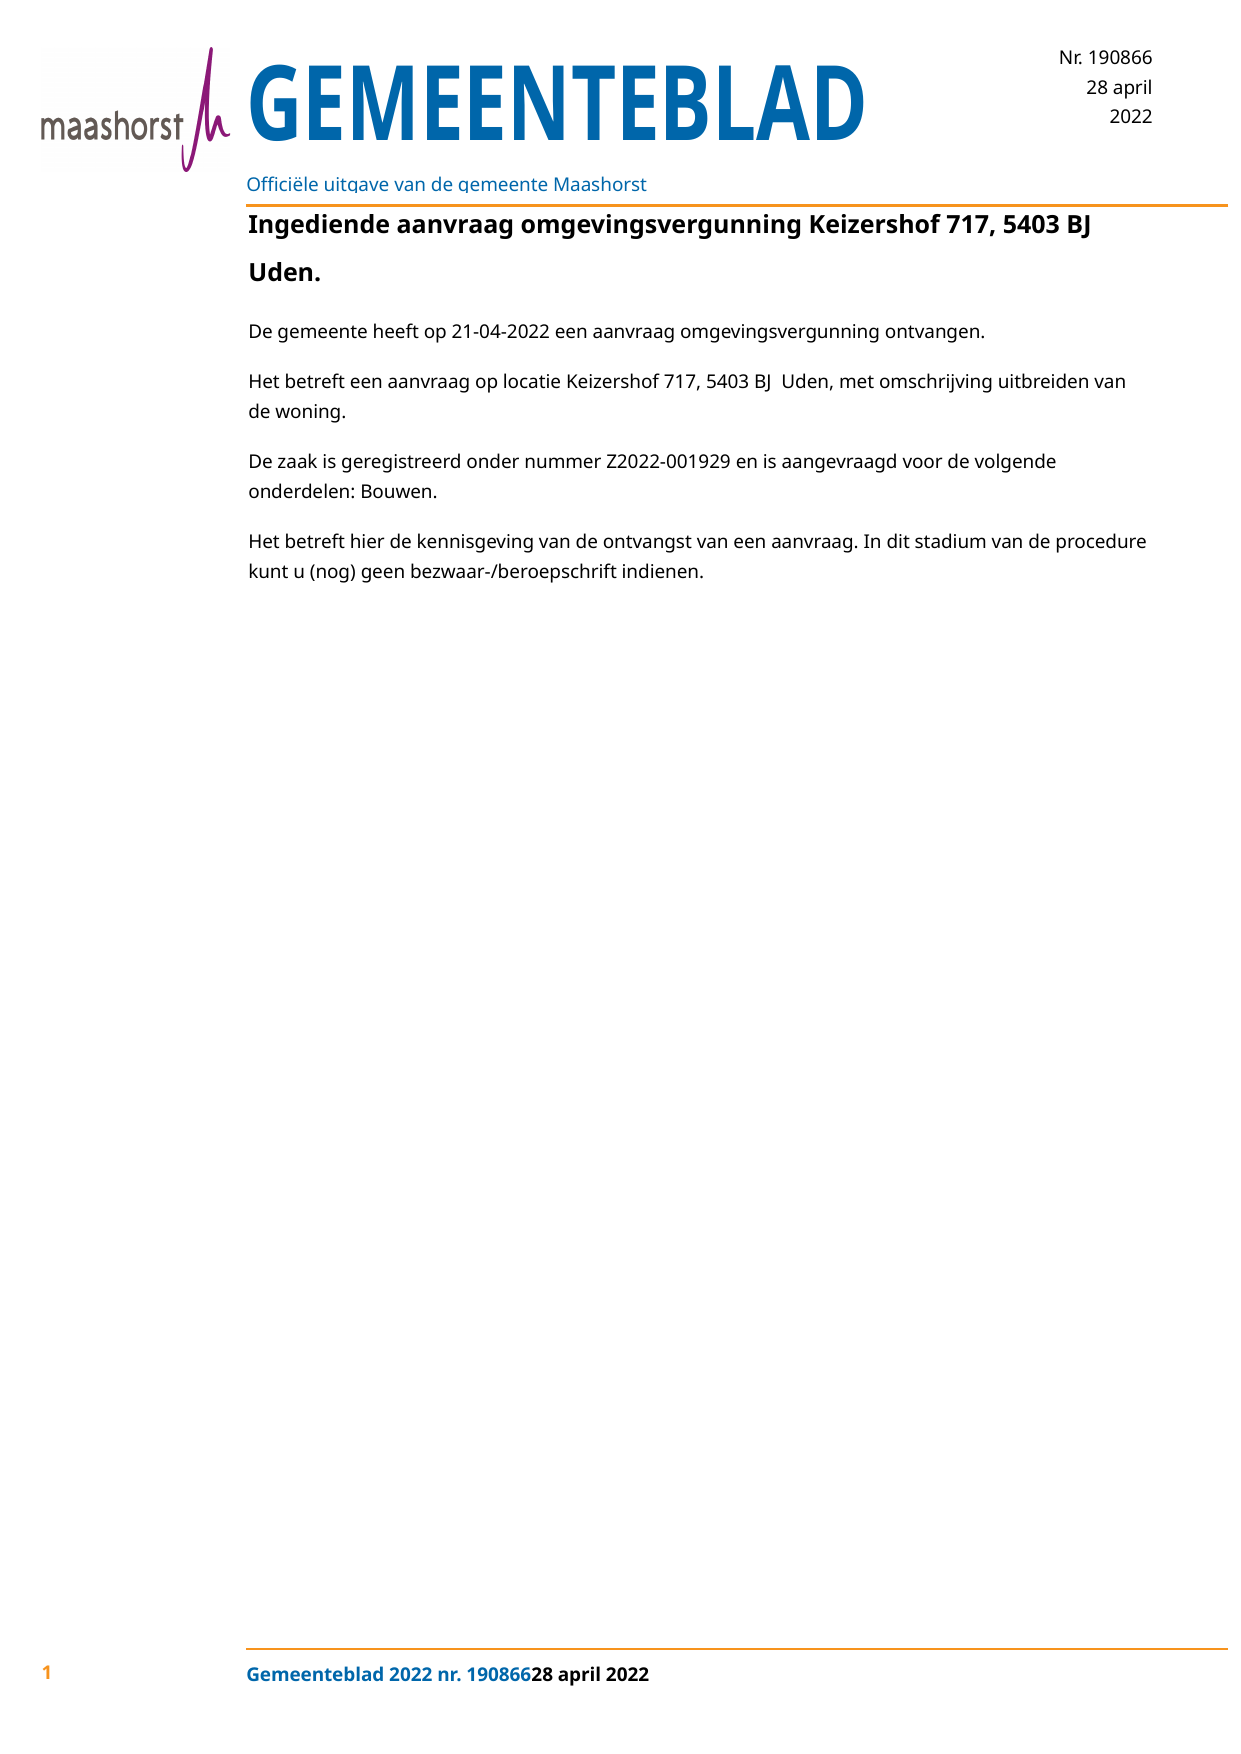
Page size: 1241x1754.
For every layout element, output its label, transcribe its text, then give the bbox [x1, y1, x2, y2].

text Ingediende aanvraag omgevingsvergunning Keizershof 717, 5403 BJ Uden. [248, 207, 1152, 288]
text De zaak is geregistreerd onder nummer Z2022-001929 en is aangevraagd voor de volgende onderdelen: Bouwen. [248, 448, 1152, 504]
text De gemeente heeft op 21-04-2022 een aanvraag omgevingsvergunning ontvangen. [248, 318, 1152, 344]
text Het betreft hier de kennisgeving van de ontvangst van een aanvraag. In dit stadium van de procedure kunt u (nog) geen bezwaar-/beroepschrift indienen. [248, 528, 1152, 584]
picture [41, 47, 231, 172]
text Het betreft een aanvraag op locatie Keizershof 717, 5403 BJ Uden, met omschrijving uitbreiden van de woning. [248, 368, 1152, 424]
